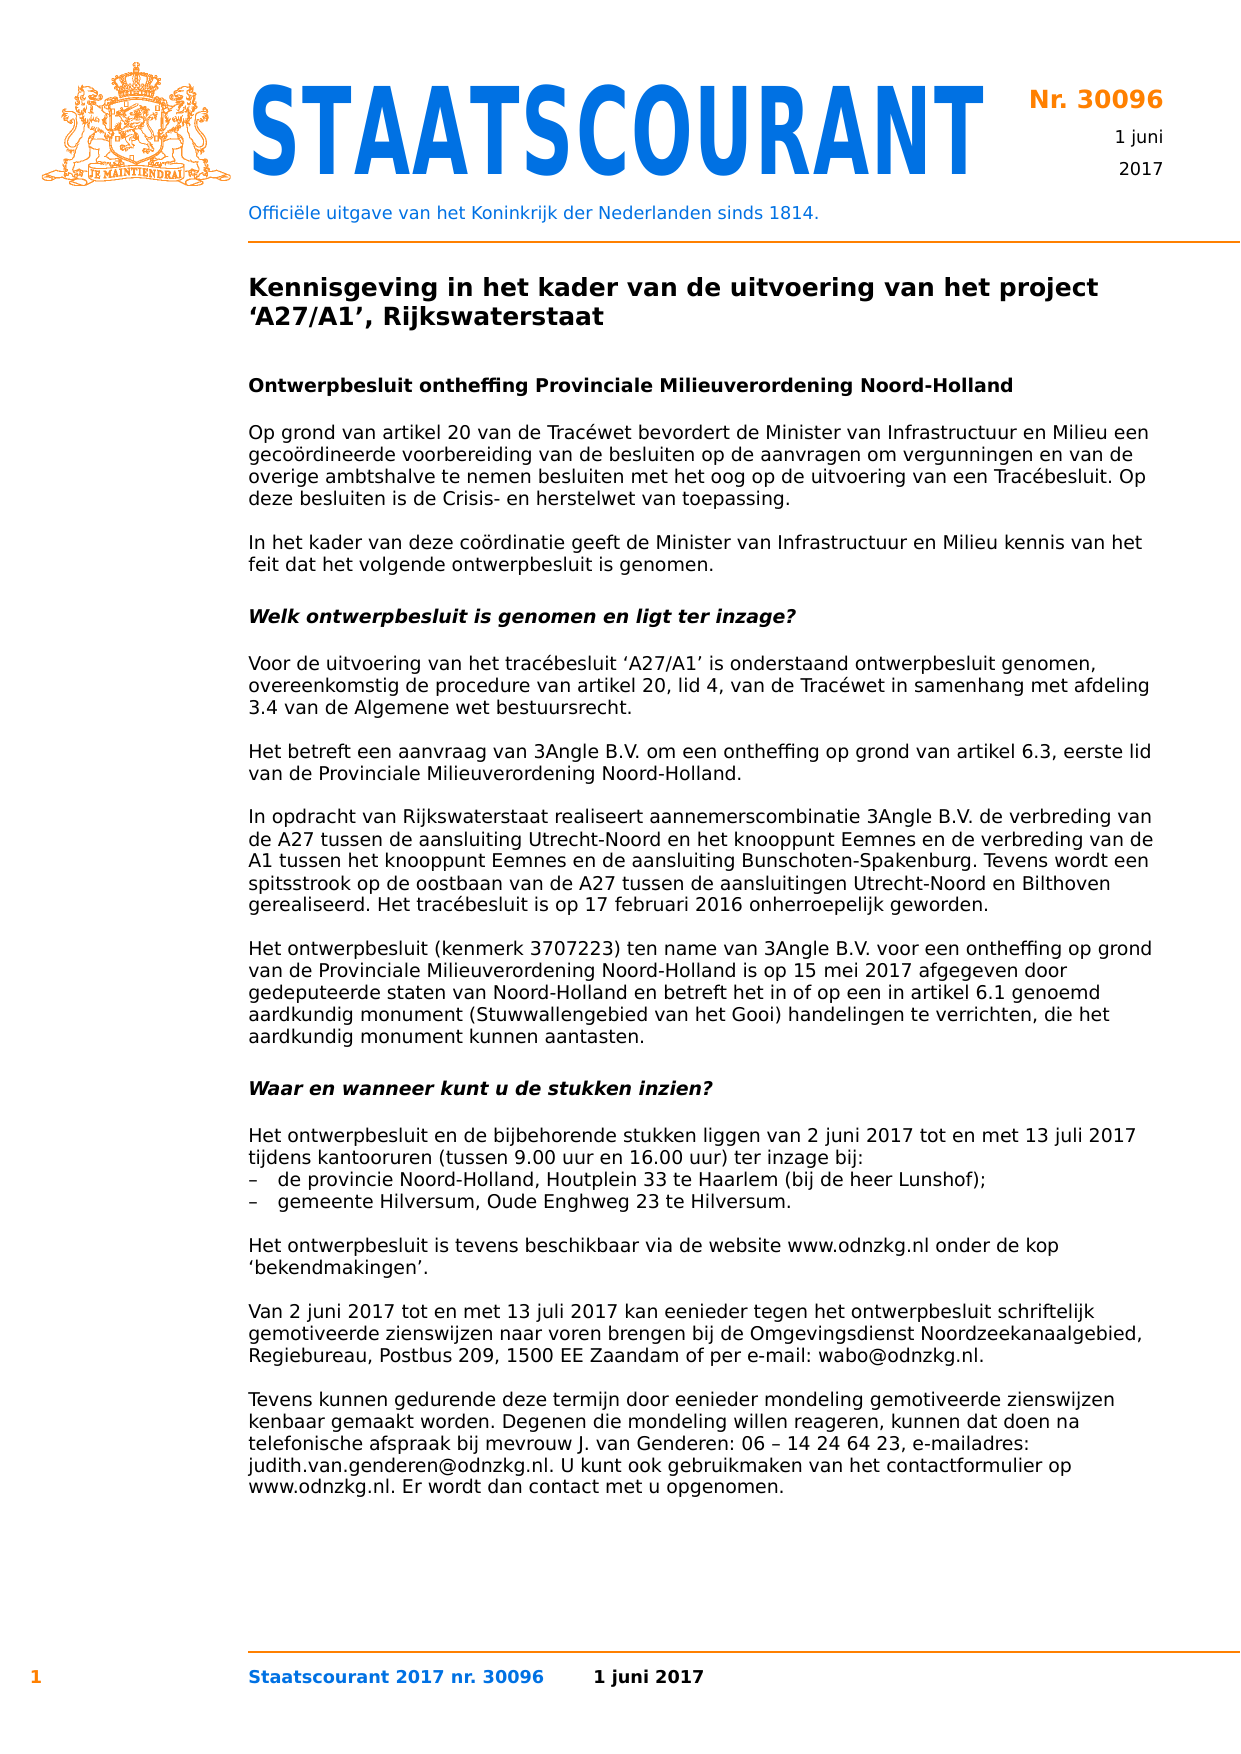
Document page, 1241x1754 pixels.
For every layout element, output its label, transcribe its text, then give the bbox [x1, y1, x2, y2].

table_cell Officiële uitgave van het Koninkrijk der Nederlanden sinds 1814. [248, 203, 1240, 241]
text Voor de uitvoering van het tracébesluit ‘A27/A1’ is onderstaand ontwerpbesluit genomen, overeenkomstig de procedure van artikel 20, lid 4, van de Tracéwet in samenhang met afdeling 3.4 van de Algemene wet bestuursrecht. [248, 653, 1163, 719]
text Het ontwerpbesluit en de bijbehorende stukken liggen van 2 juni 2017 tot en met 13 juli 2017 tijdens kantooruren (tussen 9.00 uur en 16.00 uur) ter inzage bij: [248, 1125, 1163, 1169]
text Op grond van artikel 20 van de Tracéwet bevordert de Minister van Infrastructuur en Milieu een gecoördineerde voorbereiding van de besluiten op de aanvragen om vergunningen en van de overige ambtshalve te nemen besluiten met het oog op de uitvoering van een Tracébesluit. Op deze besluiten is de Crisis- en herstelwet van toepassing. [248, 422, 1163, 510]
picture [41, 62, 231, 186]
table_header Nr. 30096 [998, 62, 1240, 121]
subtitle Ontwerpbesluit ontheffing Provinciale Milieuverordening Noord-Holland [248, 375, 1163, 397]
text Het ontwerpbesluit (kenmerk 3707223) ten name van 3Angle B.V. voor een ontheffing op grond van de Provinciale Milieuverordening Noord-Holland is op 15 mei 2017 afgegeven door gedeputeerde staten van Noord-Holland en betreft het in of op een in artikel 6.1 genoemd aardkundig monument (Stuwwallengebied van het Gooi) handelingen te verrichten, die het aardkundig monument kunnen aantasten. [248, 938, 1163, 1048]
text In opdracht van Rijkswaterstaat realiseert aannemerscombinatie 3Angle B.V. de verbreding van de A27 tussen de aansluiting Utrecht-Noord en het knooppunt Eemnes en de verbreding van de A1 tussen het knooppunt Eemnes en de aansluiting Bunschoten-Spakenburg. Tevens wordt een spitsstrook op de oostbaan van de A27 tussen de aansluitingen Utrecht-Noord en Bilthoven gerealiseerd. Het tracébesluit is op 17 februari 2016 onherroepelijk geworden. [248, 806, 1163, 916]
subtitle Waar en wanneer kunt u de stukken inzien? [248, 1078, 1163, 1100]
subtitle Kennisgeving in het kader van de uitvoering van het project ‘A27/A1’, Rijkswaterstaat [248, 273, 1163, 331]
text Het ontwerpbesluit is tevens beschikbaar via de website www.odnzkg.nl onder de kop ‘bekendmakingen’. [248, 1235, 1163, 1279]
text – de provincie Noord-Holland, Houtplein 33 te Haarlem (bij de heer Lunshof); [248, 1169, 1163, 1191]
text – gemeente Hilversum, Oude Enghweg 23 te Hilversum. [248, 1191, 1163, 1213]
table_header [25, 62, 248, 241]
subtitle Welk ontwerpbesluit is genomen en ligt ter inzage? [248, 606, 1163, 628]
text Het betreft een aanvraag van 3Angle B.V. om een ontheffing op grond van artikel 6.3, eerste lid van de Provinciale Milieuverordening Noord-Holland. [248, 741, 1163, 784]
text Van 2 juni 2017 tot en met 13 juli 2017 kan eenieder tegen het ontwerpbesluit schriftelijk gemotiveerde zienswijzen naar voren brengen bij de Omgevingsdienst Noordzeekanaalgebied, Regiebureau, Postbus 209, 1500 EE Zaandam of per e-mail: wabo@odnzkg.nl. [248, 1301, 1163, 1367]
table_header STAATSCOURANT [248, 62, 998, 203]
table_cell 2017 [998, 153, 1240, 203]
text In het kader van deze coördinatie geeft de Minister van Infrastructuur en Milieu kennis van het feit dat het volgende ontwerpbesluit is genomen. [248, 532, 1163, 576]
table_cell 1 juni [998, 121, 1240, 153]
text Tevens kunnen gedurende deze termijn door eenieder mondeling gemotiveerde zienswijzen kenbaar gemaakt worden. Degenen die mondeling willen reageren, kunnen dat doen na telefonische afspraak bij mevrouw J. van Genderen: 06 – 14 24 64 23, e-mailadres: judith.van.genderen@odnzkg.nl. U kunt ook gebruikmaken van het contactformulier op www.odnzkg.nl. Er wordt dan contact met u opgenomen. [248, 1388, 1163, 1498]
